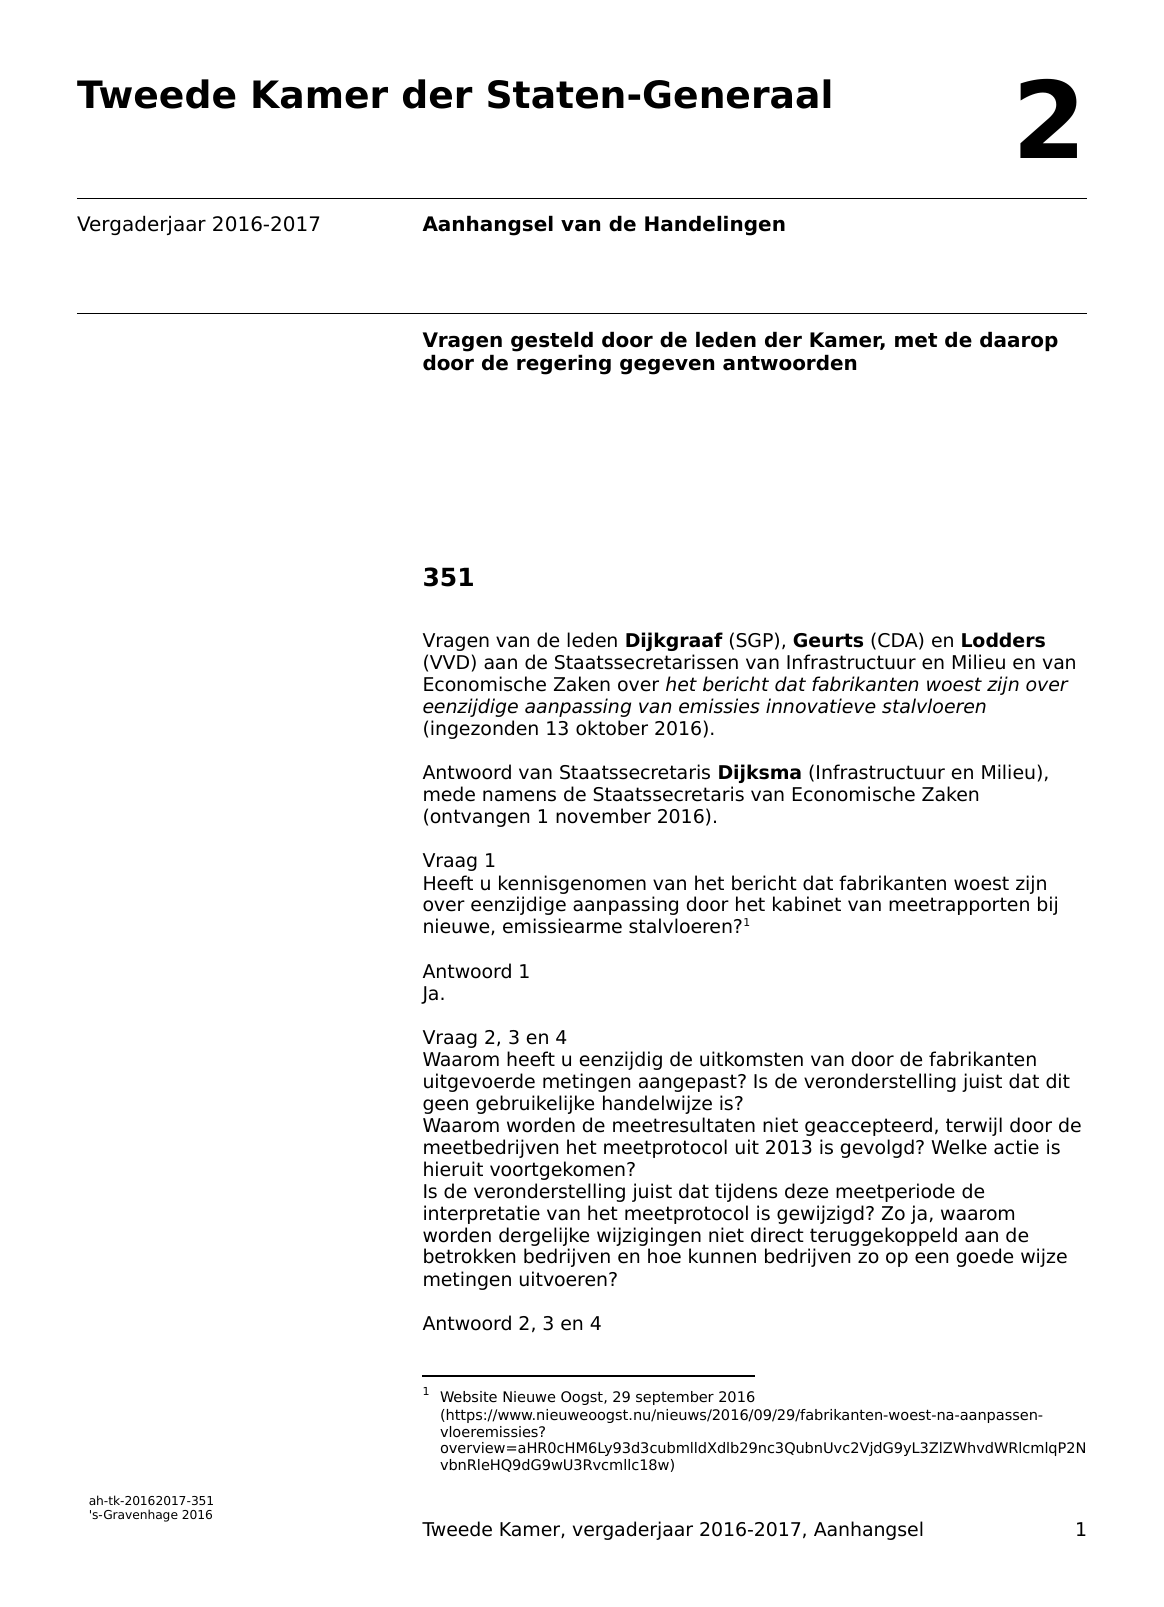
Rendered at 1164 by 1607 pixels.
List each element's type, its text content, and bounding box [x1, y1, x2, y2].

text 351 [422, 563, 1087, 592]
table_cell Aanhangsel van de Handelingen [422, 199, 1087, 313]
text Waarom heeft u eenzijdig de uitkomsten van door de fabrikanten uitgevoerde metingen aangepast? Is de veronderstelling juist dat dit geen gebruikelijke handelwijze is? [422, 1049, 1087, 1114]
text ah-tk-20162017-351 [88, 1494, 323, 1508]
text Is de veronderstelling juist dat tijdens deze meetperiode de interpretatie van het meetprotocol is gewijzigd? Zo ja, waarom worden dergelijke wijzigingen niet direct teruggekoppeld aan de betrokken bedrijven en hoe kunnen bedrijven zo op een goede wijze metingen uitvoeren? [422, 1181, 1087, 1290]
text Vragen van de leden Dijkgraaf (SGP), Geurts (CDA) en Lodders (VVD) aan de Staatssecretarissen van Infrastructuur en Milieu en van Economische Zaken over het bericht dat fabrikanten woest zijn over eenzijdige aanpassing van emissies innovatieve stalvloeren (ingezonden 13 oktober 2016). [422, 630, 1087, 740]
text Antwoord 1 [422, 961, 1087, 982]
table_cell Vragen gesteld door de leden der Kamer, met de daarop door de regering gegeven antwoorden [422, 314, 1087, 375]
text Ja. [422, 982, 1087, 1004]
table_header 2 [886, 59, 1087, 198]
table_cell Vergaderjaar 2016-2017 [77, 199, 422, 313]
text Antwoord 2, 3 en 4 [422, 1313, 1087, 1334]
text Website Nieuwe Oogst, 29 september 2016 (https://www.nieuweoogst.nu/nieuws/2016/09/29/fabrikanten-woest-na-aanpassen-vloeremissies?overview=aHR0cHM6Ly93d3cubmlldXdlb29nc3QubnUvc2VjdG9yL3ZlZWhvdWRlcmlqP2NvbnRleHQ9dG9wU3Rvcmllc18w) [422, 1385, 1087, 1474]
text Waarom worden de meetresultaten niet geaccepteerd, terwijl door de meetbedrijven het meetprotocol uit 2013 is gevolgd? Welke actie is hieruit voortgekomen? [422, 1114, 1087, 1181]
text Heeft u kennisgenomen van het bericht dat fabrikanten woest zijn over eenzijdige aanpassing door het kabinet van meetrapporten bij nieuwe, emissiearme stalvloeren? [422, 872, 1087, 938]
table_cell [77, 314, 422, 375]
text Vraag 2, 3 en 4 [422, 1027, 1087, 1049]
text Antwoord van Staatssecretaris Dijksma (Infrastructuur en Milieu), mede namens de Staatssecretaris van Economische Zaken (ontvangen 1 november 2016). [422, 762, 1087, 828]
table_header Tweede Kamer der Staten-Generaal [77, 59, 886, 198]
text 's-Gravenhage 2016 [88, 1508, 323, 1522]
text Vraag 1 [422, 850, 1087, 872]
